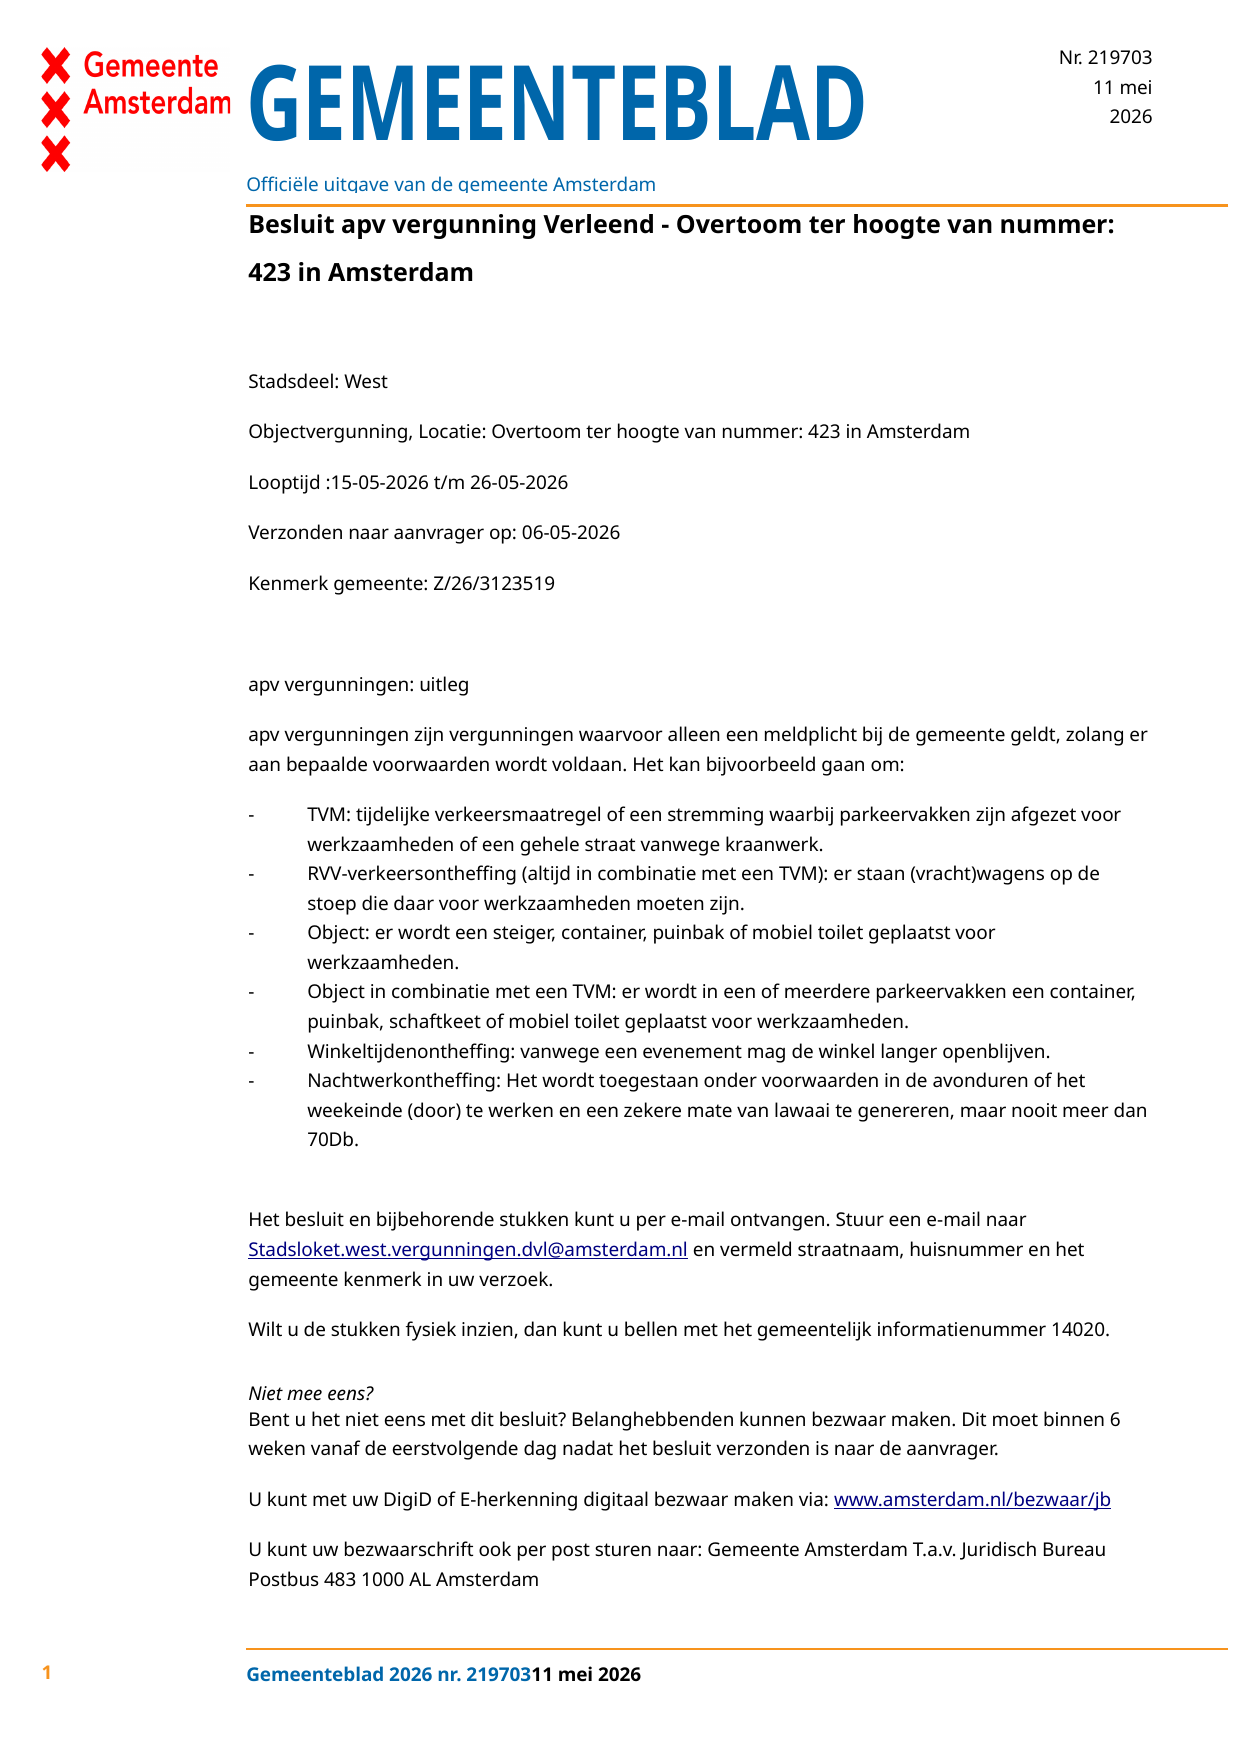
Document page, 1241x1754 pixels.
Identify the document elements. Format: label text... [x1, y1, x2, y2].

text Looptijd :15-05-2026 t/m 26-05-2026 [248, 469, 1152, 495]
list Winkeltijdenontheffing: vanwege een evenement mag de winkel langer openblijven. [248, 1038, 1152, 1064]
list Object: er wordt een steiger, container, puinbak of mobiel toilet geplaatst voor werkzaamheden. [248, 919, 1152, 975]
list TVM: tijdelijke verkeersmaatregel of een stremming waarbij parkeervakken zijn afgezet voor werkzaamheden of een gehele straat vanwege kraanwerk. [248, 801, 1152, 857]
text Objectvergunning, Locatie: Overtoom ter hoogte van nummer: 423 in Amsterdam [248, 419, 1152, 444]
list Object in combinatie met een TVM: er wordt in een of meerdere parkeervakken een container, puinbak, schaftkeet of mobiel toilet geplaatst voor werkzaamheden. [248, 979, 1152, 1034]
list Nachtwerkontheffing: Het wordt toegestaan onder voorwaarden in de avonduren of het weekeinde (door) te werken en een zekere mate van lawaai te genereren, maar nooit meer dan 70Db. [248, 1067, 1152, 1152]
picture [41, 47, 231, 172]
text apv vergunningen: uitleg [248, 671, 1152, 697]
text Kenmerk gemeente: Z/26/3123519 [248, 570, 1152, 596]
text Wilt u de stukken fysiek inzien, dan kunt u bellen met het gemeentelijk informatienummer 14020. [248, 1316, 1152, 1342]
text U kunt met uw DigiD of E-herkenning digitaal bezwaar maken via: www.amsterdam.nl/bezwaar/jb [248, 1486, 1152, 1512]
text U kunt uw bezwaarschrift ook per post sturen naar: Gemeente Amsterdam T.a.v. Juridisch Bureau Postbus 483 1000 AL Amsterdam [248, 1536, 1152, 1592]
text Het besluit en bijbehorende stukken kunt u per e-mail ontvangen. Stuur een e-mail naar Stadsloket.west.vergunningen.dvl@amsterdam.nl en vermeld straatnaam, huisnummer en het gemeente kenmerk in uw verzoek. [248, 1207, 1152, 1292]
list RVV-verkeersontheffing (altijd in combinatie met een TVM): er staan (vracht)wagens op de stoep die daar voor werkzaamheden moeten zijn. [248, 860, 1152, 916]
text Stadsdeel: West [248, 368, 1152, 394]
text apv vergunningen zijn vergunningen waarvoor alleen een meldplicht bij de gemeente geldt, zolang er aan bepaalde voorwaarden wordt voldaan. Het kan bijvoorbeeld gaan om: [248, 721, 1152, 777]
text Bent u het niet eens met dit besluit? Belanghebbenden kunnen bezwaar maken. Dit moet binnen 6 weken vanaf de eerstvolgende dag nadat het besluit verzonden is naar de aanvrager. [248, 1406, 1152, 1461]
text Besluit apv vergunning Verleend - Overtoom ter hoogte van nummer: 423 in Amsterdam [248, 207, 1152, 288]
text Verzonden naar aanvrager op: 06-05-2026 [248, 519, 1152, 545]
text Niet mee eens? [248, 1380, 1152, 1406]
